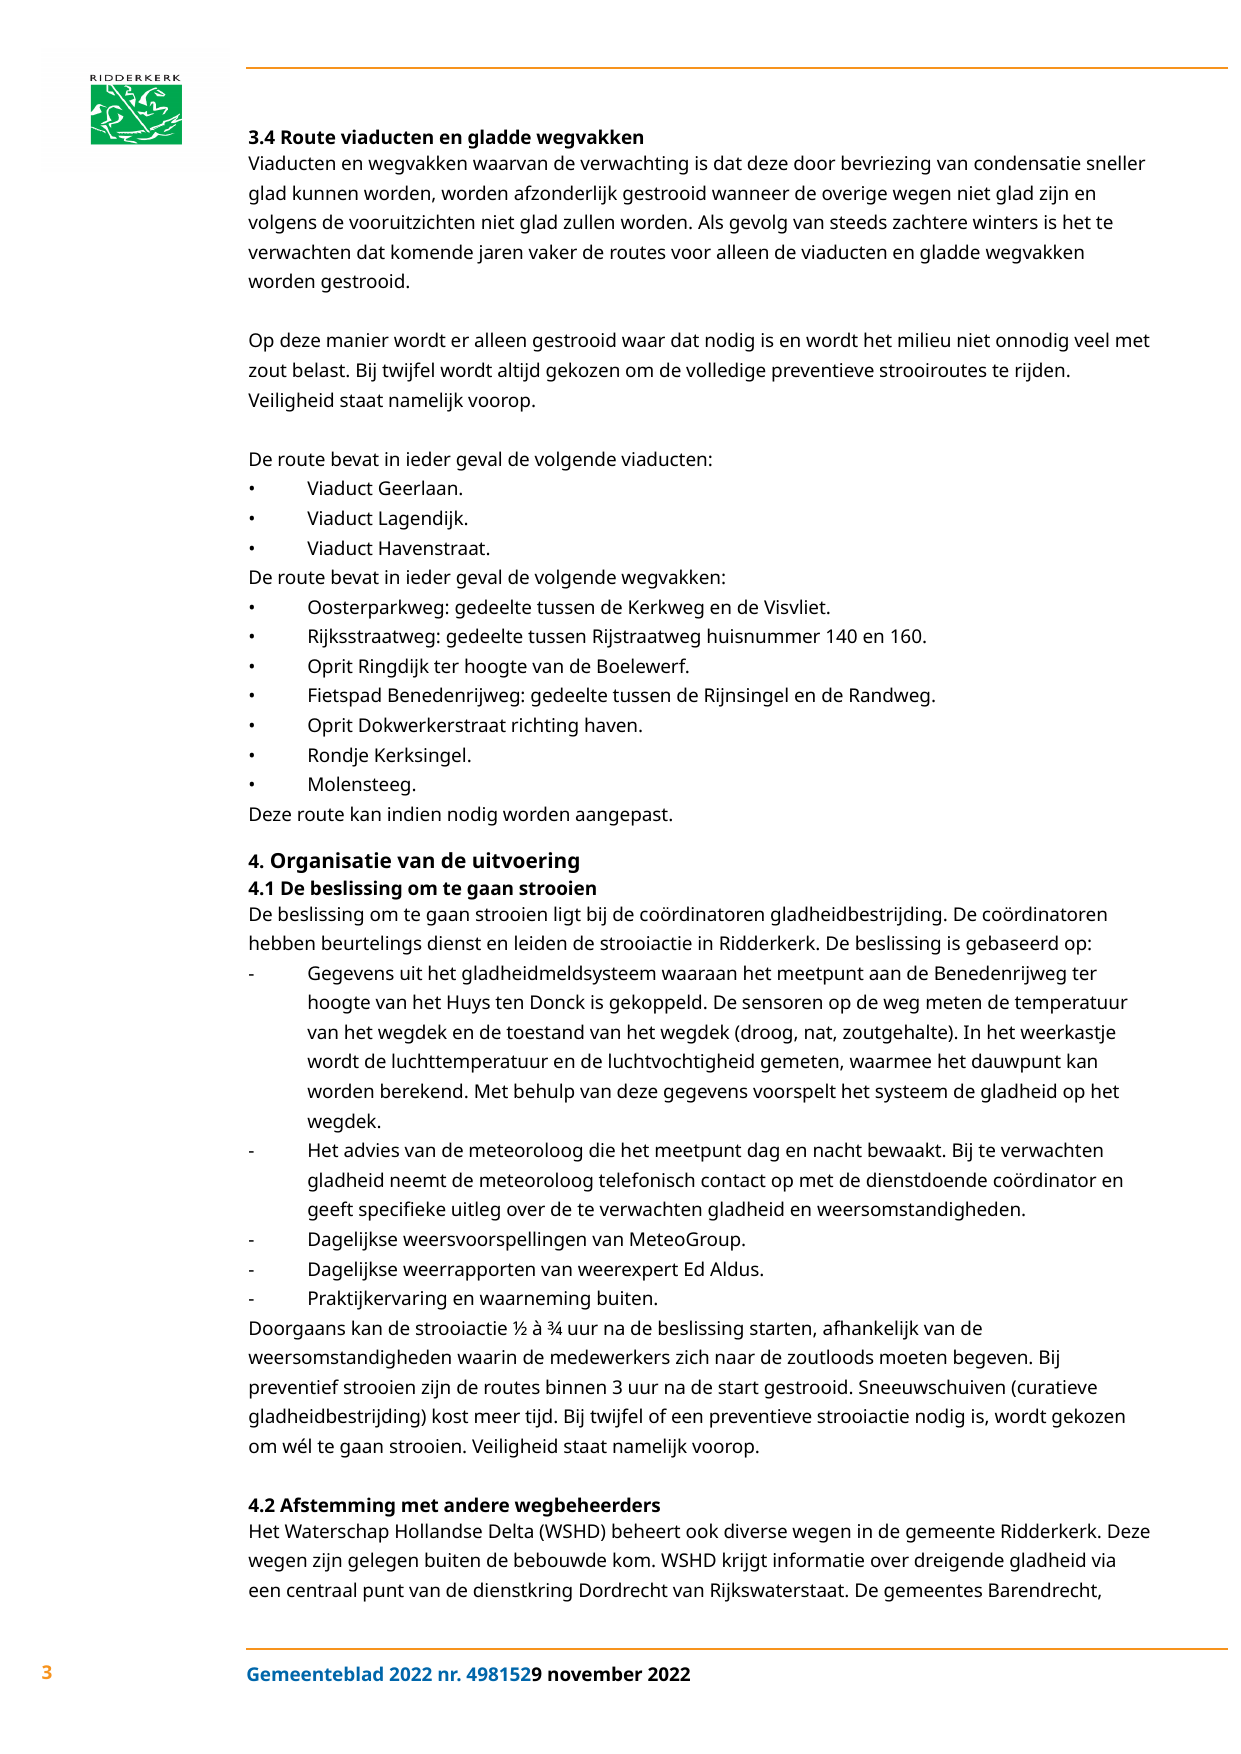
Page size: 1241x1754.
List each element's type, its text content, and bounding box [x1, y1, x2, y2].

text Viaducten en wegvakken waarvan de verwachting is dat deze door bevriezing van condensatie sneller glad kunnen worden, worden afzonderlijk gestrooid wanneer de overige wegen niet glad zijn en volgens de vooruitzichten niet glad zullen worden. Als gevolg van steeds zachtere winters is het te verwachten dat komende jaren vaker de routes voor alleen de viaducten en gladde wegvakken worden gestrooid. [248, 150, 1152, 294]
text Op deze manier wordt er alleen gestrooid waar dat nodig is en wordt het milieu niet onnodig veel met zout belast. Bij twijfel wordt altijd gekozen om de volledige preventieve strooiroutes te rijden. Veiligheid staat namelijk voorop. [248, 328, 1152, 412]
text Deze route kan indien nodig worden aangepast. [248, 801, 1152, 827]
list Viaduct Geerlaan. [248, 476, 1152, 501]
text De route bevat in ieder geval de volgende viaducten: [248, 446, 1152, 472]
list Dagelijkse weerrapporten van weerexpert Ed Aldus. [248, 1256, 1152, 1281]
list Fietspad Benedenrijweg: gedeelte tussen de Rijnsingel en de Randweg. [248, 683, 1152, 708]
text De route bevat in ieder geval de volgende wegvakken: [248, 564, 1152, 590]
list Oprit Ringdijk ter hoogte van de Boelewerf. [248, 653, 1152, 679]
picture [41, 47, 231, 172]
text 4.2 Afstemming met andere wegbeheerders [248, 1492, 1152, 1518]
text 3.4 Route viaducten en gladde wegvakken [248, 124, 1152, 150]
list Gegevens uit het gladheidmeldsysteem waaraan het meetpunt aan de Benedenrijweg ter hoogte van het Huys ten Donck is gekoppeld. De sensoren op de weg meten de temperatuur van het wegdek en de toestand van het wegdek (droog, nat, zoutgehalte). In het weerkastje wordt de luchttemperatuur en de luchtvochtigheid gemeten, waarmee het dauwpunt kan worden berekend. Met behulp van deze gegevens voorspelt het systeem de gladheid op het wegdek. [248, 960, 1152, 1133]
list Rondje Kerksingel. [248, 742, 1152, 767]
list Viaduct Havenstraat. [248, 535, 1152, 560]
text Het Waterschap Hollandse Delta (WSHD) beheert ook diverse wegen in de gemeente Ridderkerk. Deze wegen zijn gelegen buiten de bebouwde kom. WSHD krijgt informatie over dreigende gladheid via een centraal punt van de dienstkring Dordrecht van Rijkswaterstaat. De gemeentes Barendrecht, [248, 1518, 1152, 1603]
text 4.1 De beslissing om te gaan strooien [248, 875, 1152, 901]
text 4. Organisatie van de uitvoering [248, 847, 1152, 875]
list Molensteeg. [248, 771, 1152, 797]
list Dagelijkse weersvoorspellingen van MeteoGroup. [248, 1226, 1152, 1252]
list Het advies van de meteoroloog die het meetpunt dag en nacht bewaakt. Bij te verwachten gladheid neemt de meteoroloog telefonisch contact op met de dienstdoende coördinator en geeft specifieke uitleg over de te verwachten gladheid en weersomstandigheden. [248, 1137, 1152, 1222]
list Oosterparkweg: gedeelte tussen de Kerkweg en de Visvliet. [248, 594, 1152, 619]
text Doorgaans kan de strooiactie ½ à ¾ uur na de beslissing starten, afhankelijk van de weersomstandigheden waarin de medewerkers zich naar de zoutloods moeten begeven. Bij preventief strooien zijn de routes binnen 3 uur na de start gestrooid. Sneeuwschuiven (curatieve gladheidbestrijding) kost meer tijd. Bij twijfel of een preventieve strooiactie nodig is, wordt gekozen om wél te gaan strooien. Veiligheid staat namelijk voorop. [248, 1315, 1152, 1459]
list Rijksstraatweg: gedeelte tussen Rijstraatweg huisnummer 140 en 160. [248, 623, 1152, 649]
list Praktijkervaring en waarneming buiten. [248, 1285, 1152, 1311]
list Oprit Dokwerkerstraat richting haven. [248, 712, 1152, 738]
text De beslissing om te gaan strooien ligt bij de coördinatoren gladheidbestrijding. De coördinatoren hebben beurtelings dienst en leiden de strooiactie in Ridderkerk. De beslissing is gebaseerd op: [248, 901, 1152, 956]
list Viaduct Lagendijk. [248, 505, 1152, 531]
